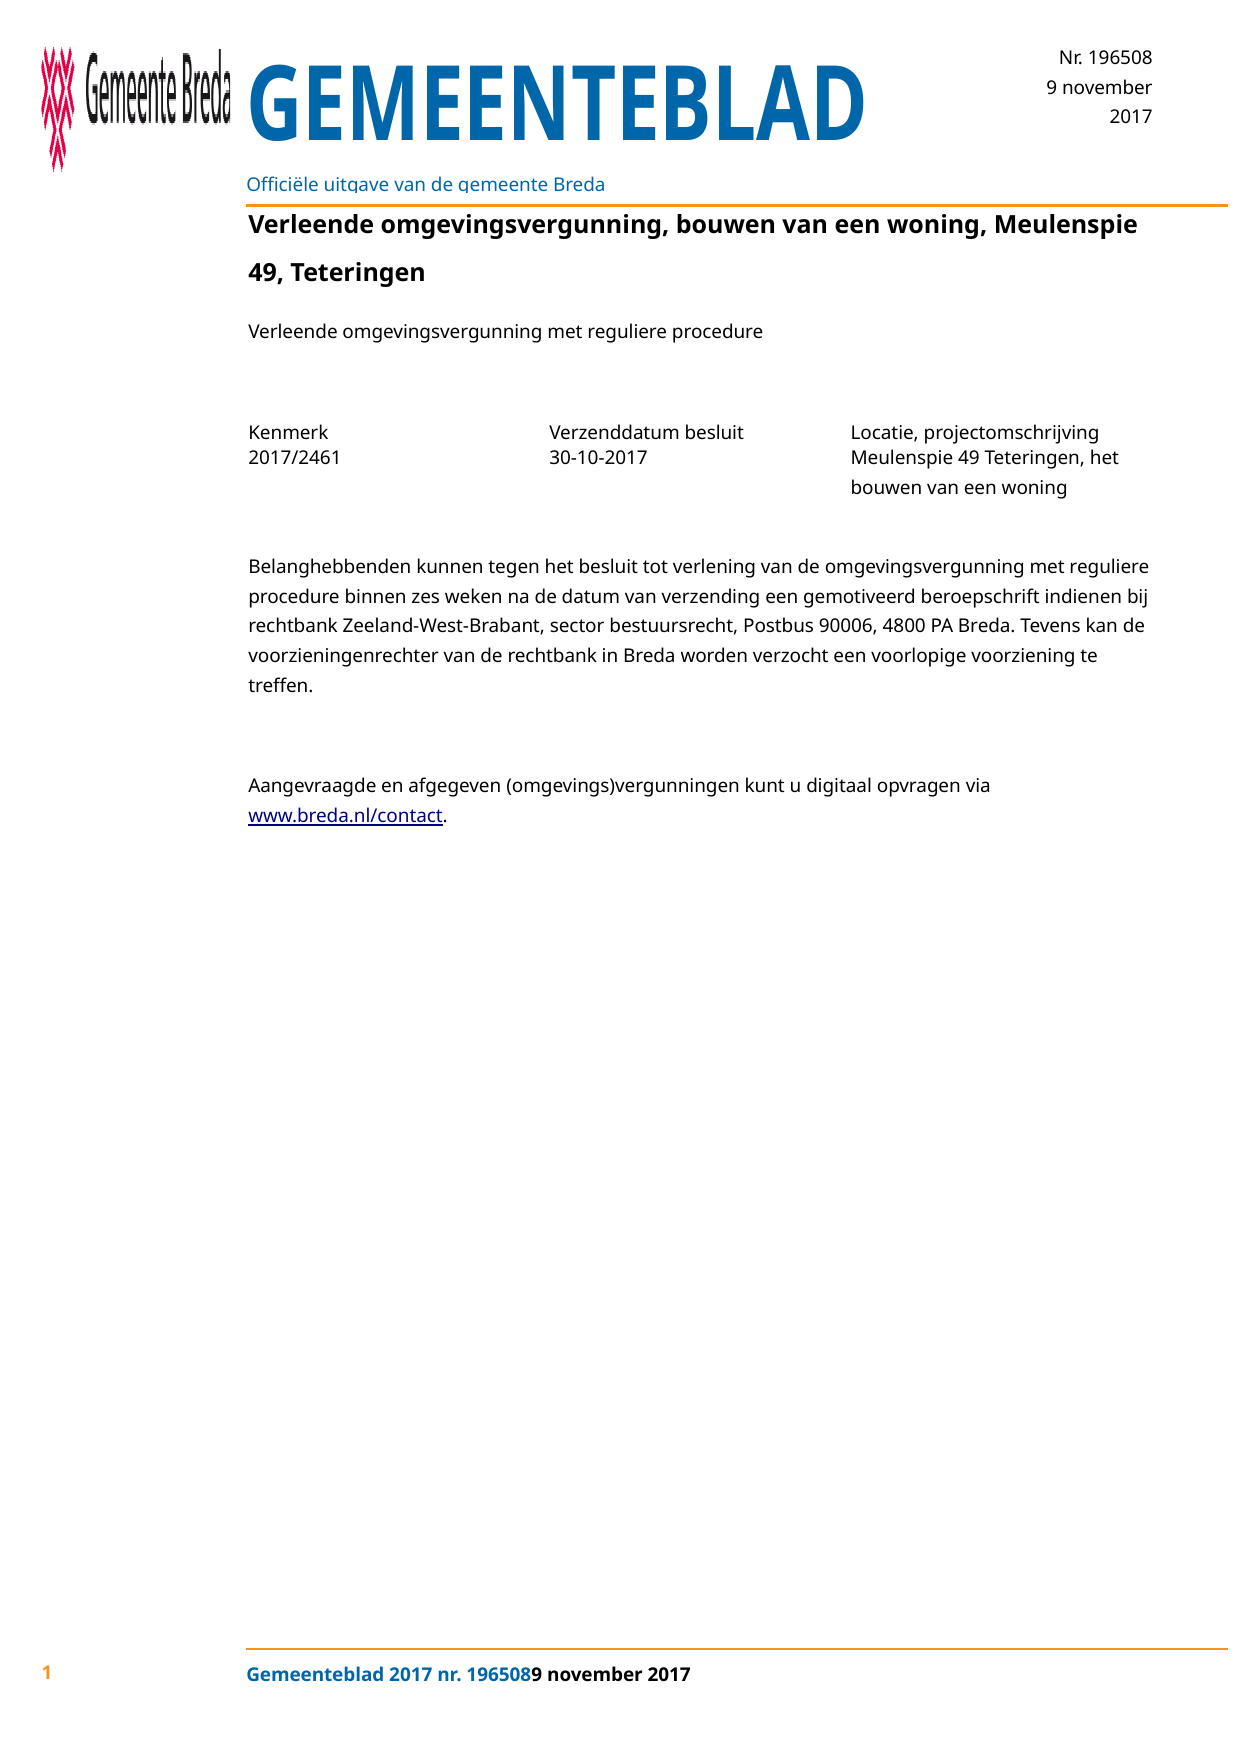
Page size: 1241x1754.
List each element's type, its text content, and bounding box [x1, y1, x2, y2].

text Aangevraagde en afgegeven (omgevings)vergunningen kunt u digitaal opvragen via www.breda.nl/contact. [248, 773, 1152, 828]
table_header Verzenddatum besluit [549, 419, 850, 444]
table_cell 2017/2461 [248, 445, 549, 500]
picture [41, 47, 231, 172]
text Verleende omgevingsvergunning met reguliere procedure [248, 318, 1152, 344]
table_header Locatie, projectomschrijving [850, 419, 1152, 444]
table_cell 30-10-2017 [549, 445, 850, 500]
table_cell Meulenspie 49 Teteringen, het bouwen van een woning [850, 445, 1152, 500]
text Verleende omgevingsvergunning, bouwen van een woning, Meulenspie 49, Teteringen [248, 207, 1152, 288]
table_header Kenmerk [248, 419, 549, 444]
text Belanghebbenden kunnen tegen het besluit tot verlening van de omgevingsvergunning met reguliere procedure binnen zes weken na de datum van verzending een gemotiveerd beroepschrift indienen bij rechtbank Zeeland-West-Brabant, sector bestuursrecht, Postbus 90006, 4800 PA Breda. Tevens kan de voorzieningenrechter van de rechtbank in Breda worden verzocht een voorlopige voorziening te treffen. [248, 553, 1152, 698]
